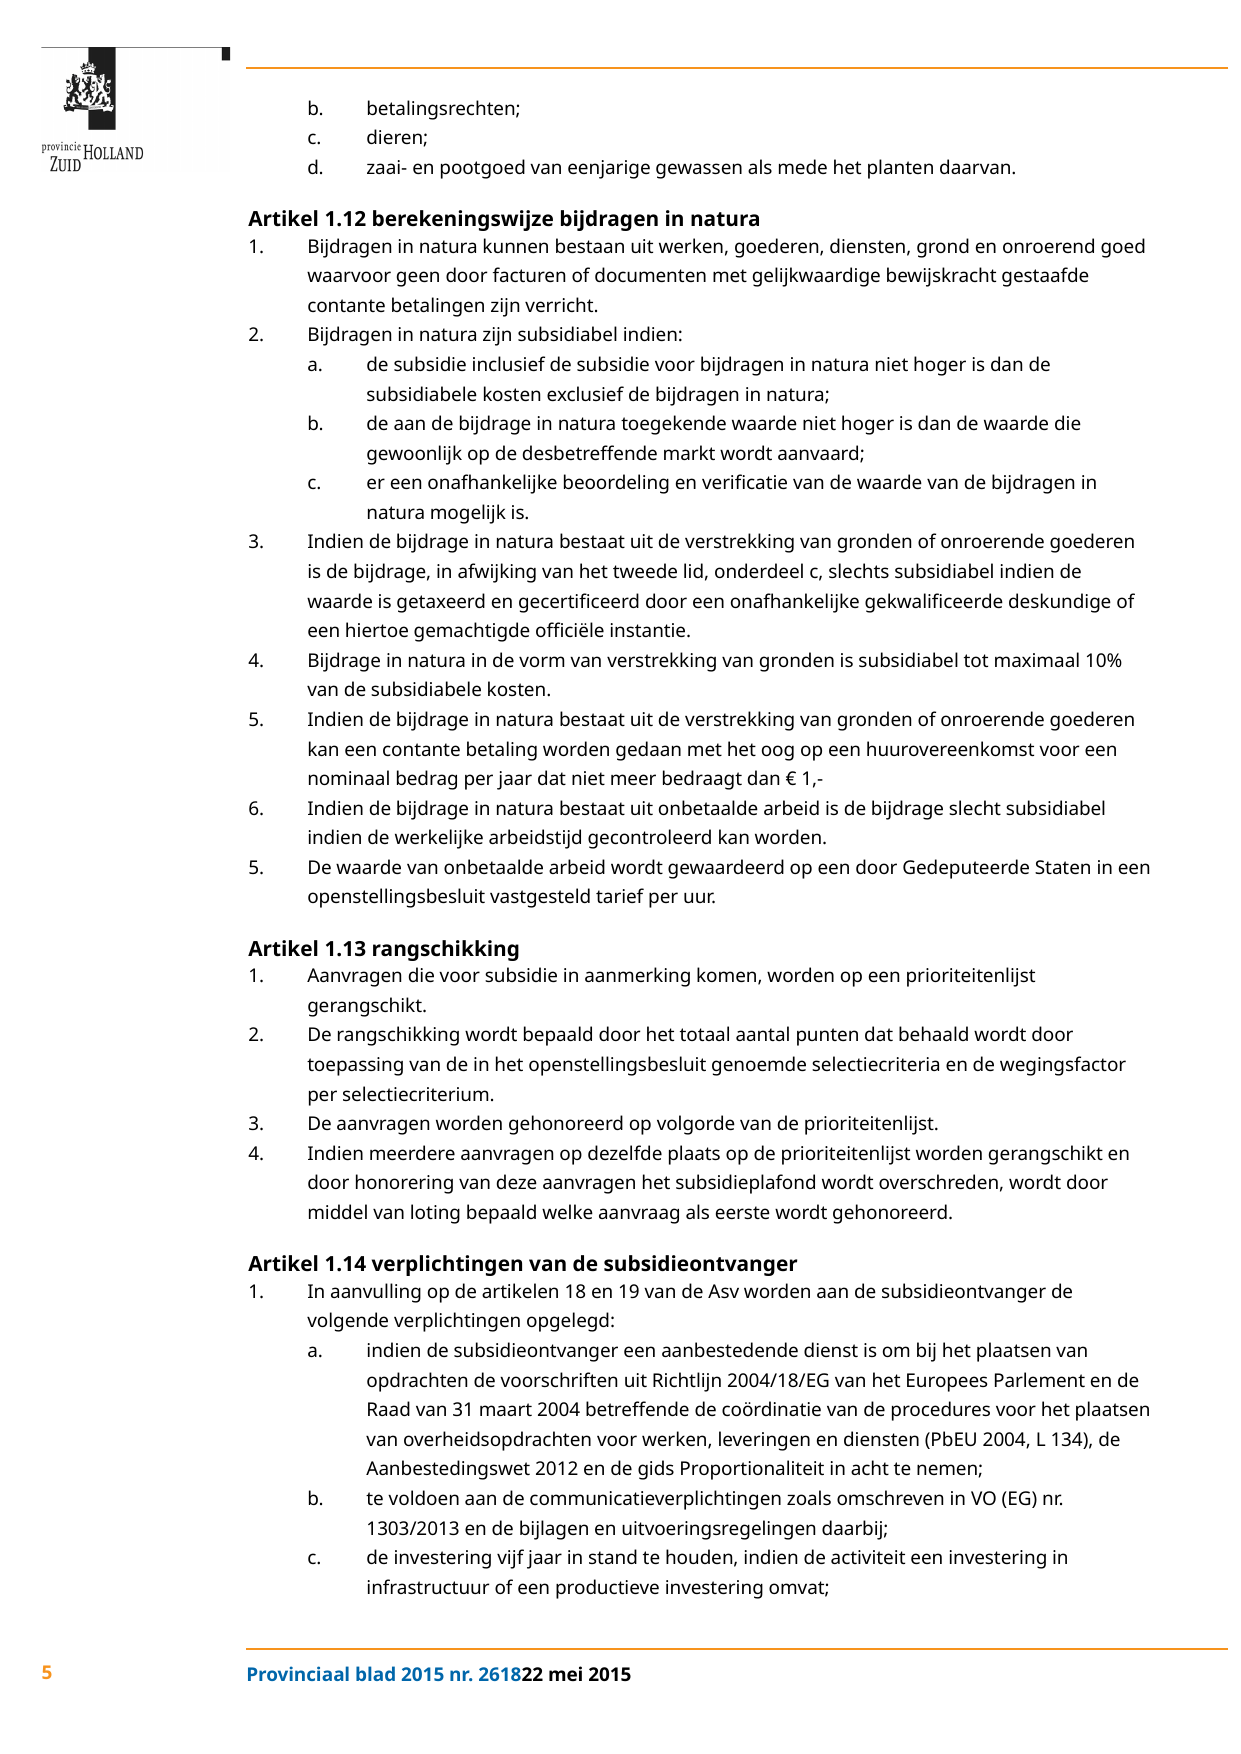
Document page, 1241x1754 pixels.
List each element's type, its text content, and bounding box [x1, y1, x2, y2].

list dieren; [307, 124, 1152, 150]
list De aanvragen worden gehonoreerd op volgorde van de prioriteitenlijst. [248, 1110, 1152, 1136]
list Bijdrage in natura in de vorm van verstrekking van gronden is subsidiabel tot maximaal 10% van de subsidiabele kosten. [248, 647, 1152, 702]
text Artikel 1.13 rangschikking [248, 934, 1152, 962]
list Indien de bijdrage in natura bestaat uit de verstrekking van gronden of onroerende goederen kan een contante betaling worden gedaan met het oog op een huurovereenkomst voor een nominaal bedrag per jaar dat niet meer bedraagt dan € 1,- [248, 706, 1152, 791]
list de aan de bijdrage in natura toegekende waarde niet hoger is dan de waarde die gewoonlijk op de desbetreffende markt wordt aanvaard; [307, 410, 1152, 466]
list Bijdragen in natura kunnen bestaan uit werken, goederen, diensten, grond en onroerend goed waarvoor geen door facturen of documenten met gelijkwaardige bewijskracht gestaafde contante betalingen zijn verricht. [248, 233, 1152, 318]
list Indien de bijdrage in natura bestaat uit onbetaalde arbeid is de bijdrage slecht subsidiabel indien de werkelijke arbeidstijd gecontroleerd kan worden. [248, 795, 1152, 850]
list de investering vijf jaar in stand te houden, indien de activiteit een investering in infrastructuur of een productieve investering omvat; [307, 1544, 1152, 1599]
list Bijdragen in natura zijn subsidiabel indien: [248, 322, 1152, 347]
list zaai- en pootgoed van eenjarige gewassen als mede het planten daarvan. [307, 154, 1152, 180]
list Indien de bijdrage in natura bestaat uit de verstrekking van gronden of onroerende goederen is de bijdrage, in afwijking van het tweede lid, onderdeel c, slechts subsidiabel indien de waarde is getaxeerd en gecertificeerd door een onafhankelijke gekwalificeerde deskundige of een hiertoe gemachtigde officiële instantie. [248, 529, 1152, 643]
list indien de subsidieontvanger een aanbestedende dienst is om bij het plaatsen van opdrachten de voorschriften uit Richtlijn 2004/18/EG van het Europees Parlement en de Raad van 31 maart 2004 betreffende de coördinatie van de procedures voor het plaatsen van overheidsopdrachten voor werken, leveringen en diensten (PbEU 2004, L 134), de Aanbestedingswet 2012 en de gids Proportionaliteit in acht te nemen; [307, 1337, 1152, 1481]
list er een onafhankelijke beoordeling en verificatie van de waarde van de bijdragen in natura mogelijk is. [307, 469, 1152, 525]
picture [41, 47, 231, 172]
list De rangschikking wordt bepaald door het totaal aantal punten dat behaald wordt door toepassing van de in het openstellingsbesluit genoemde selectiecriteria en de wegingsfactor per selectiecriterium. [248, 1022, 1152, 1107]
text Artikel 1.14 verplichtingen van de subsidieontvanger [248, 1249, 1152, 1278]
list betalingsrechten; [307, 95, 1152, 121]
list De waarde van onbetaalde arbeid wordt gewaardeerd op een door Gedeputeerde Staten in een openstellingsbesluit vastgesteld tarief per uur. [248, 854, 1152, 909]
list In aanvulling op de artikelen 18 en 19 van de Asv worden aan de subsidieontvanger de volgende verplichtingen opgelegd: [248, 1278, 1152, 1333]
list Aanvragen die voor subsidie in aanmerking komen, worden op een prioriteitenlijst gerangschikt. [248, 962, 1152, 1018]
text Artikel 1.12 berekeningswijze bijdragen in natura [248, 204, 1152, 233]
list de subsidie inclusief de subsidie voor bijdragen in natura niet hoger is dan de subsidiabele kosten exclusief de bijdragen in natura; [307, 351, 1152, 406]
list Indien meerdere aanvragen op dezelfde plaats op de prioriteitenlijst worden gerangschikt en door honorering van deze aanvragen het subsidieplafond wordt overschreden, wordt door middel van loting bepaald welke aanvraag als eerste wordt gehonoreerd. [248, 1140, 1152, 1225]
list te voldoen aan de communicatieverplichtingen zoals omschreven in VO (EG) nr. 1303/2013 en de bijlagen en uitvoeringsregelingen daarbij; [307, 1485, 1152, 1540]
